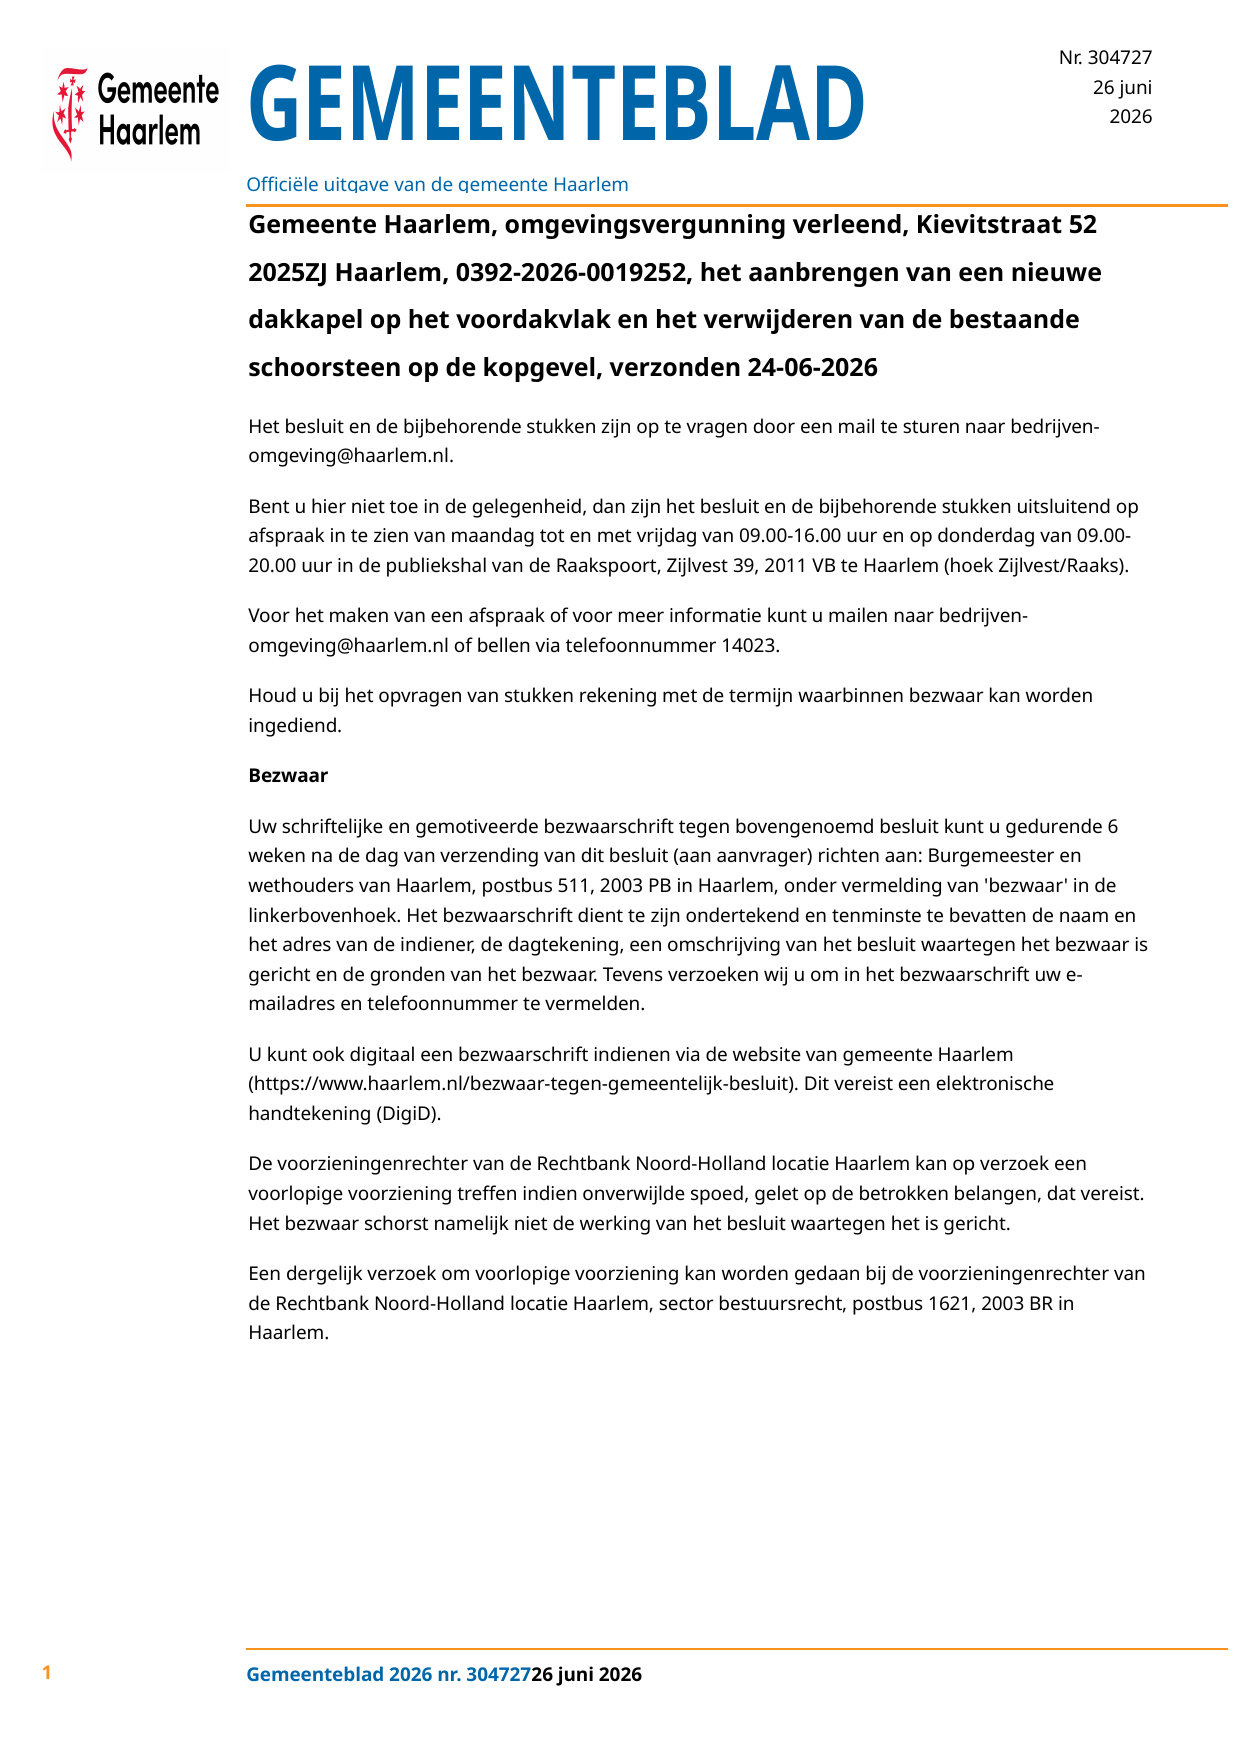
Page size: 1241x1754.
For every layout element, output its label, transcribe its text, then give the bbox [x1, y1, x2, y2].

text Een dergelijk verzoek om voorlopige voorziening kan worden gedaan bij de voorzieningenrechter van de Rechtbank Noord-Holland locatie Haarlem, sector bestuursrecht, postbus 1621, 2003 BR in Haarlem. [248, 1260, 1152, 1345]
text Voor het maken van een afspraak of voor meer informatie kunt u mailen naar bedrijven-omgeving@haarlem.nl of bellen via telefoonnummer 14023. [248, 603, 1152, 658]
text Bent u hier niet toe in de gelegenheid, dan zijn het besluit en de bijbehorende stukken uitsluitend op afspraak in te zien van maandag tot en met vrijdag van 09.00-16.00 uur en op donderdag van 09.00-20.00 uur in de publiekshal van de Raakspoort, Zijlvest 39, 2011 VB te Haarlem (hoek Zijlvest/Raaks). [248, 493, 1152, 578]
text Uw schriftelijke en gemotiveerde bezwaarschrift tegen bovengenoemd besluit kunt u gedurende 6 weken na de dag van verzending van dit besluit (aan aanvrager) richten aan: Burgemeester en wethouders van Haarlem, postbus 511, 2003 PB in Haarlem, onder vermelding van 'bezwaar' in de linkerbovenhoek. Het bezwaarschrift dient te zijn ondertekend en tenminste te bevatten de naam en het adres van de indiener, de dagtekening, een omschrijving van het besluit waartegen het bezwaar is gericht en de gronden van het bezwaar. Tevens verzoeken wij u om in het bezwaarschrift uw e-mailadres en telefoonnummer te vermelden. [248, 813, 1152, 1016]
text Bezwaar [248, 763, 1152, 788]
text Gemeente Haarlem, omgevingsvergunning verleend, Kievitstraat 52 2025ZJ Haarlem, 0392-2026-0019252, het aanbrengen van een nieuwe dakkapel op het voordakvlak en het verwijderen van de bestaande schoorsteen op de kopgevel, verzonden 24-06-2026 [248, 207, 1152, 384]
text Het besluit en de bijbehorende stukken zijn op te vragen door een mail te sturen naar bedrijven-omgeving@haarlem.nl. [248, 413, 1152, 468]
text U kunt ook digitaal een bezwaarschrift indienen via de website van gemeente Haarlem (https://www.haarlem.nl/bezwaar-tegen-gemeentelijk-besluit). Dit vereist een elektronische handtekening (DigiD). [248, 1041, 1152, 1126]
text Houd u bij het opvragen van stukken rekening met de termijn waarbinnen bezwaar kan worden ingediend. [248, 683, 1152, 738]
text De voorzieningenrechter van de Rechtbank Noord-Holland locatie Haarlem kan op verzoek een voorlopige voorziening treffen indien onverwijlde spoed, gelet op de betrokken belangen, dat vereist. Het bezwaar schorst namelijk niet de werking van het besluit waartegen het is gericht. [248, 1151, 1152, 1236]
picture [41, 47, 231, 172]
